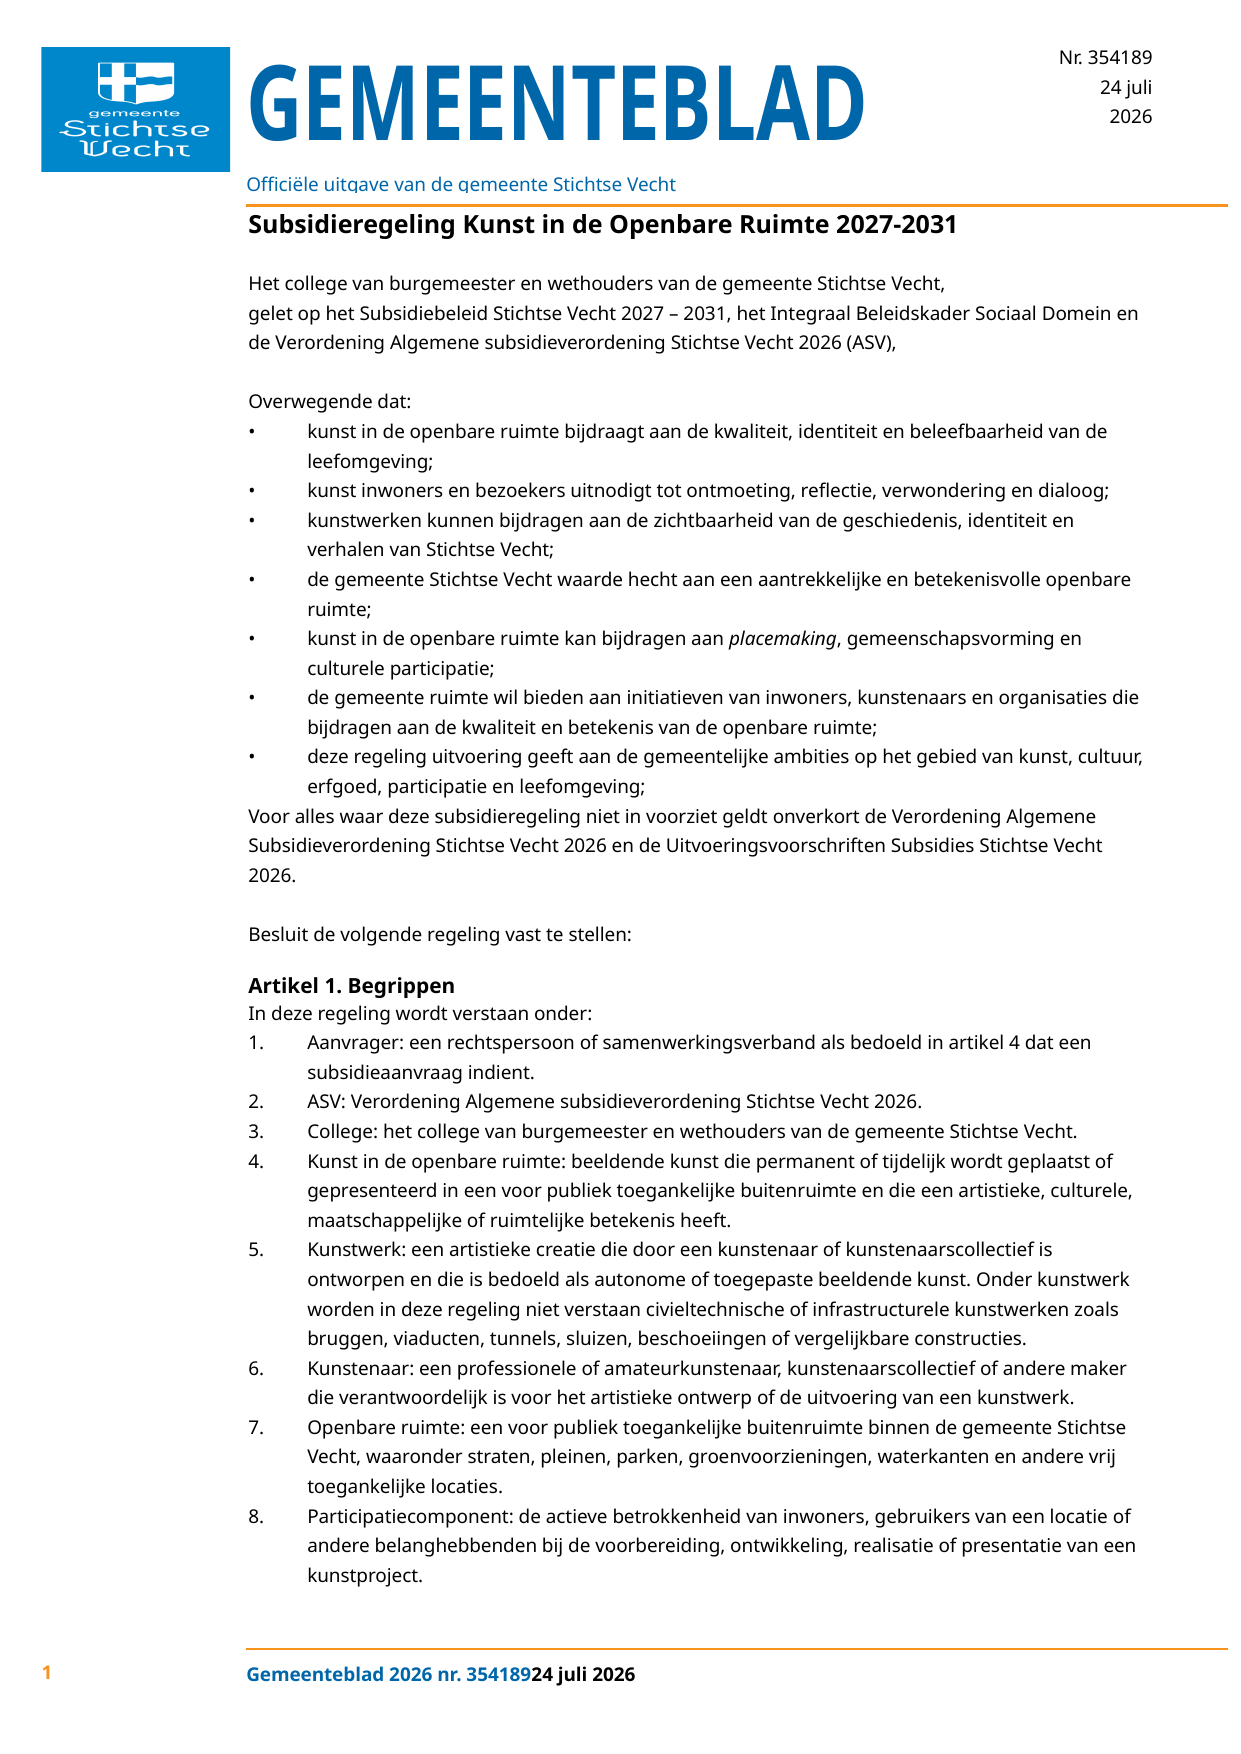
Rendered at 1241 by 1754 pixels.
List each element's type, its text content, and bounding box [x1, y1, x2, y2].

list kunstwerken kunnen bijdragen aan de zichtbaarheid van de geschiedenis, identiteit en verhalen van Stichtse Vecht; [248, 507, 1152, 562]
list de gemeente ruimte wil bieden aan initiatieven van inwoners, kunstenaars en organisaties die bijdragen aan de kwaliteit en betekenis van de openbare ruimte; [248, 684, 1152, 740]
text Voor alles waar deze subsidieregeling niet in voorziet geldt onverkort de Verordening Algemene Subsidieverordening Stichtse Vecht 2026 en de Uitvoeringsvoorschriften Subsidies Stichtse Vecht 2026. [248, 803, 1152, 888]
text Subsidieregeling Kunst in de Openbare Ruimte 2027-2031 [248, 207, 1152, 241]
list Kunstenaar: een professionele of amateurkunstenaar, kunstenaarscollectief of andere maker die verantwoordelijk is voor het artistieke ontwerp of de uitvoering van een kunstwerk. [248, 1355, 1152, 1410]
text Artikel 1. Begrippen [248, 972, 1152, 1000]
list kunst inwoners en bezoekers uitnodigt tot ontmoeting, reflectie, verwondering en dialoog; [248, 477, 1152, 503]
list College: het college van burgemeester en wethouders van de gemeente Stichtse Vecht. [248, 1118, 1152, 1144]
list Participatiecomponent: de actieve betrokkenheid van inwoners, gebruikers van een locatie of andere belanghebbenden bij de voorbereiding, ontwikkeling, realisatie of presentatie van een kunstproject. [248, 1503, 1152, 1588]
text Het college van burgemeester en wethouders van de gemeente Stichtse Vecht, [248, 270, 1152, 296]
list Kunst in de openbare ruimte: beeldende kunst die permanent of tijdelijk wordt geplaatst of gepresenteerd in een voor publiek toegankelijke buitenruimte en die een artistieke, culturele, maatschappelijke of ruimtelijke betekenis heeft. [248, 1148, 1152, 1233]
picture [137, 63, 174, 103]
list Openbare ruimte: een voor publiek toegankelijke buitenruimte binnen de gemeente Stichtse Vecht, waaronder straten, pleinen, parken, groenvoorzieningen, waterkanten en andere vrij toegankelijke locaties. [248, 1414, 1152, 1499]
list kunst in de openbare ruimte kan bijdragen aan placemaking, gemeenschapsvorming en culturele participatie; [248, 625, 1152, 681]
picture [99, 63, 135, 101]
text Overwegende dat: [248, 389, 1152, 414]
text Besluit de volgende regeling vast te stellen: [248, 921, 1152, 947]
list deze regeling uitvoering geeft aan de gemeentelijke ambities op het gebied van kunst, cultuur, erfgoed, participatie en leefomgeving; [248, 744, 1152, 799]
list de gemeente Stichtse Vecht waarde hecht aan een aantrekkelijke en betekenisvolle openbare ruimte; [248, 566, 1152, 621]
list Aanvrager: een rechtspersoon of samenwerkingsverband als bedoeld in artikel 4 dat een subsidieaanvraag indient. [248, 1029, 1152, 1085]
text In deze regeling wordt verstaan onder: [248, 1000, 1152, 1026]
list ASV: Verordening Algemene subsidieverordening Stichtse Vecht 2026. [248, 1089, 1152, 1114]
list kunst in de openbare ruimte bijdraagt aan de kwaliteit, identiteit en beleefbaarheid van de leefomgeving; [248, 418, 1152, 473]
text gelet op het Subsidiebeleid Stichtse Vecht 2027 – 2031, het Integraal Beleidskader Sociaal Domein en de Verordening Algemene subsidieverordening Stichtse Vecht 2026 (ASV), [248, 300, 1152, 355]
list Kunstwerk: een artistieke creatie die door een kunstenaar of kunstenaarscollectief is ontworpen en die is bedoeld als autonome of toegepaste beeldende kunst. Onder kunstwerk worden in deze regeling niet verstaan civieltechnische of infrastructurele kunstwerken zoals bruggen, viaducten, tunnels, sluizen, beschoeiingen of vergelijkbare constructies. [248, 1237, 1152, 1351]
